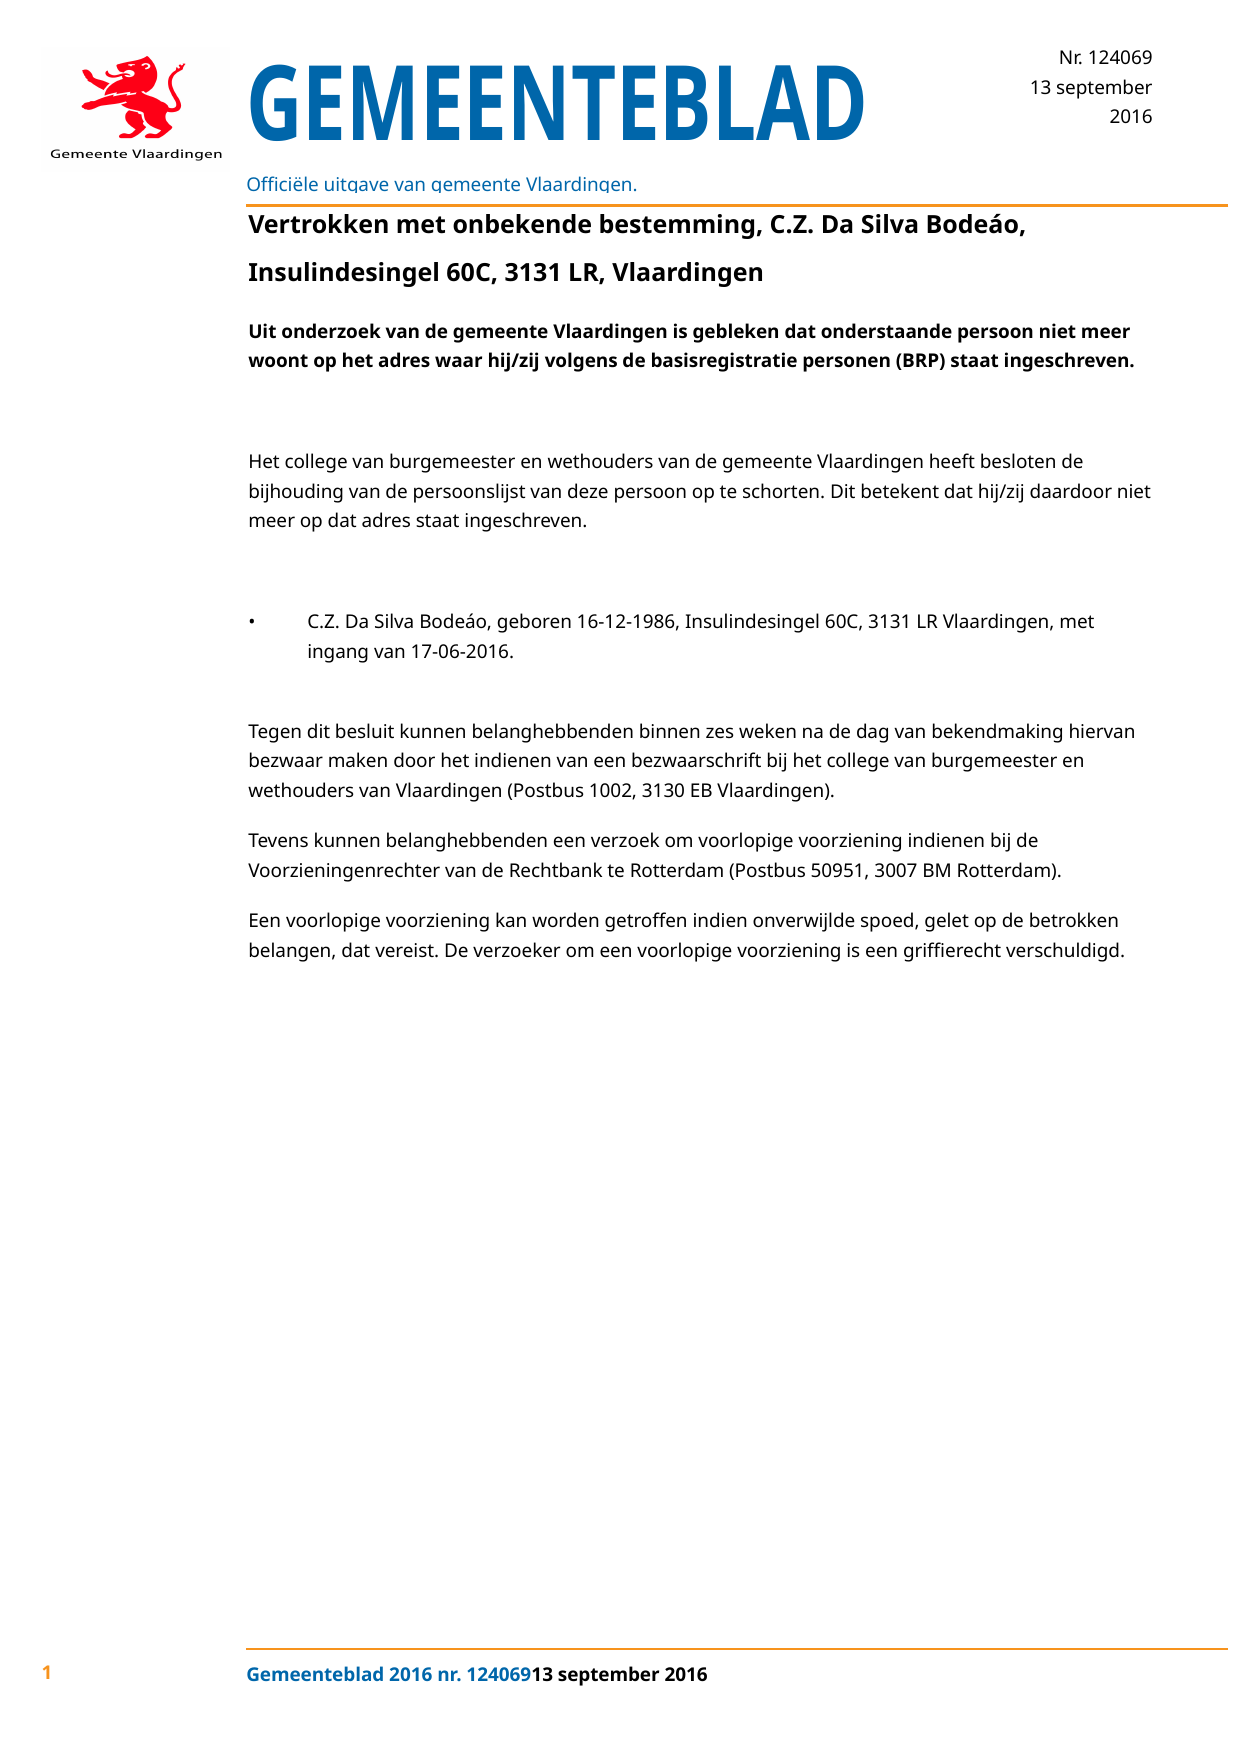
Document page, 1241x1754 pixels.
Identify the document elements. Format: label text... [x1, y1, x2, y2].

text Vertrokken met onbekende bestemming, C.Z. Da Silva Bodeáo, Insulindesingel 60C, 3131 LR, Vlaardingen [248, 207, 1152, 288]
text Uit onderzoek van de gemeente Vlaardingen is gebleken dat onderstaande persoon niet meer woont op het adres waar hij/zij volgens de basisregistratie personen (BRP) staat ingeschreven. [248, 318, 1152, 373]
text Tegen dit besluit kunnen belanghebbenden binnen zes weken na de dag van bekendmaking hiervan bezwaar maken door het indienen van een bezwaarschrift bij het college van burgemeester en wethouders van Vlaardingen (Postbus 1002, 3130 EB Vlaardingen). [248, 718, 1152, 803]
list C.Z. Da Silva Bodeáo, geboren 16-12-1986, Insulindesingel 60C, 3131 LR Vlaardingen, met ingang van 17-06-2016. [248, 608, 1152, 664]
picture [41, 47, 231, 172]
text Een voorlopige voorziening kan worden getroffen indien onverwijlde spoed, gelet op de betrokken belangen, dat vereist. De verzoeker om een voorlopige voorziening is een griffierecht verschuldigd. [248, 907, 1152, 963]
text Het college van burgemeester en wethouders van de gemeente Vlaardingen heeft besloten de bijhouding van de persoonslijst van deze persoon op te schorten. Dit betekent dat hij/zij daardoor niet meer op dat adres staat ingeschreven. [248, 448, 1152, 533]
text Tevens kunnen belanghebbenden een verzoek om voorlopige voorziening indienen bij de Voorzieningenrechter van de Rechtbank te Rotterdam (Postbus 50951, 3007 BM Rotterdam). [248, 827, 1152, 883]
